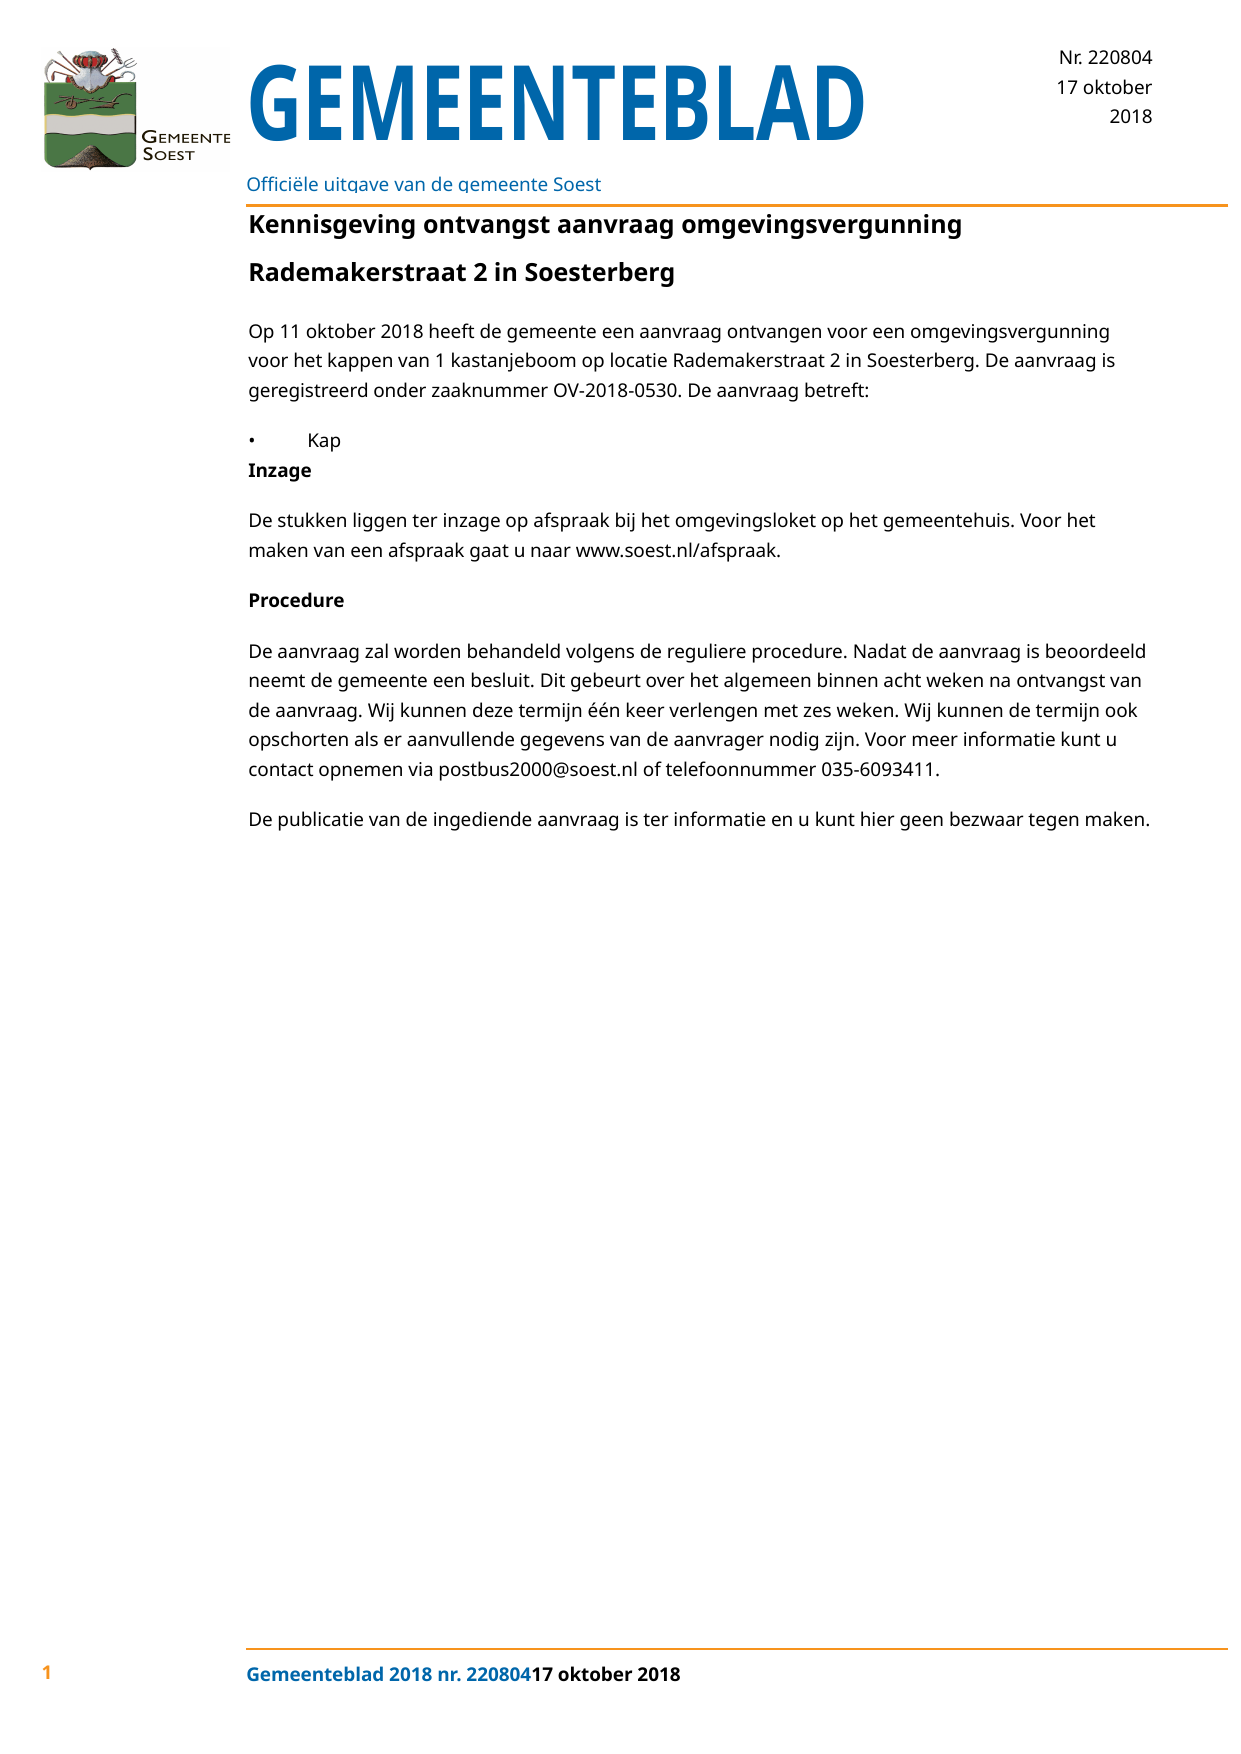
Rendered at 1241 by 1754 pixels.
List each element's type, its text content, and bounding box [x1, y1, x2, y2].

list Kap [248, 427, 1152, 453]
text De publicatie van de ingediende aanvraag is ter informatie en u kunt hier geen bezwaar tegen maken. [248, 807, 1152, 832]
text De aanvraag zal worden behandeld volgens de reguliere procedure. Nadat de aanvraag is beoordeeld neemt de gemeente een besluit. Dit gebeurt over het algemeen binnen acht weken na ontvangst van de aanvraag. Wij kunnen deze termijn één keer verlengen met zes weken. Wij kunnen de termijn ook opschorten als er aanvullende gegevens van de aanvrager nodig zijn. Voor meer informatie kunt u contact opnemen via postbus2000@soest.nl of telefoonnummer 035-6093411. [248, 638, 1152, 782]
text Kennisgeving ontvangst aanvraag omgevingsvergunning Rademakerstraat 2 in Soesterberg [248, 207, 1152, 288]
text De stukken liggen ter inzage op afspraak bij het omgevingsloket op het gemeentehuis. Voor het maken van een afspraak gaat u naar www.soest.nl/afspraak. [248, 507, 1152, 563]
text Procedure [248, 587, 1152, 613]
text Op 11 oktober 2018 heeft de gemeente een aanvraag ontvangen voor een omgevingsvergunning voor het kappen van 1 kastanjeboom op locatie Rademakerstraat 2 in Soesterberg. De aanvraag is geregistreerd onder zaaknummer OV-2018-0530. De aanvraag betreft: [248, 318, 1152, 403]
picture [41, 47, 231, 172]
text Inzage [248, 457, 1152, 483]
